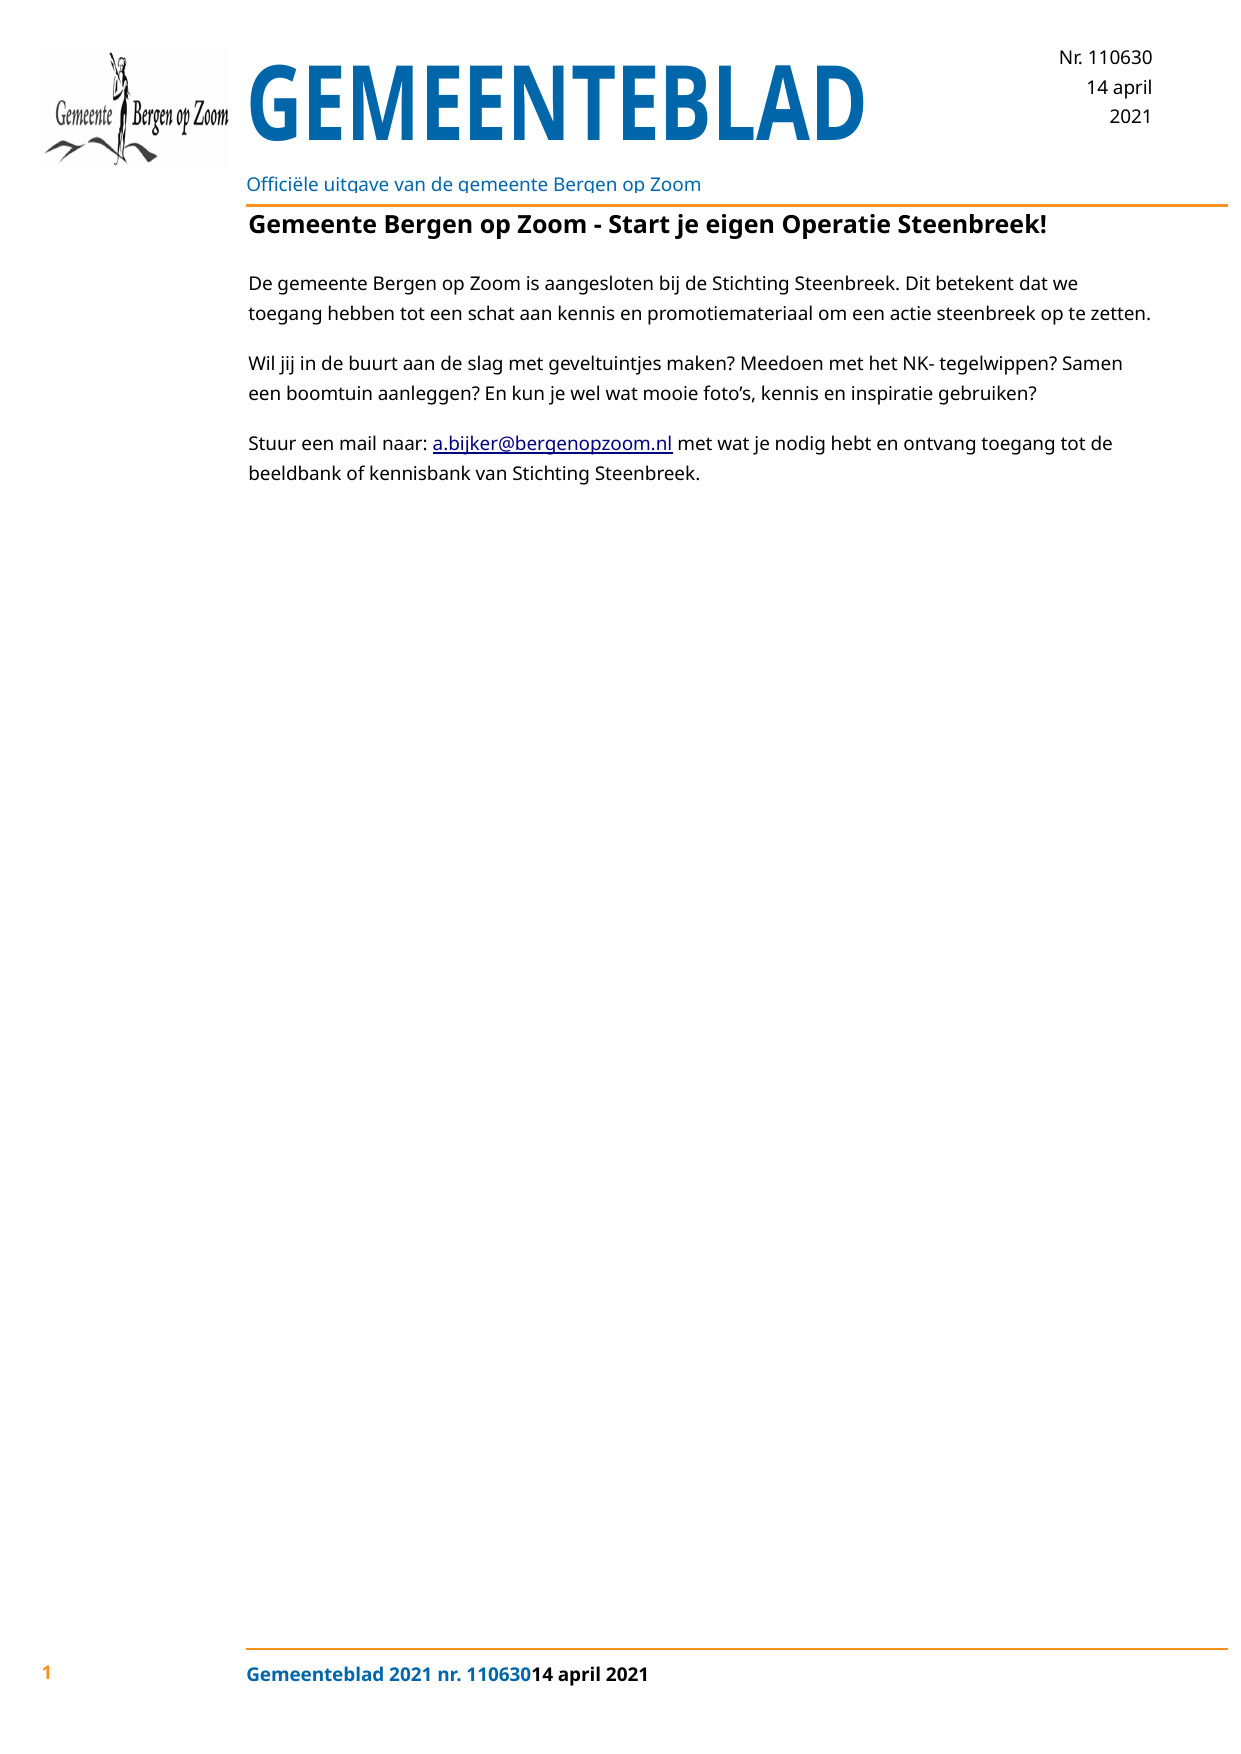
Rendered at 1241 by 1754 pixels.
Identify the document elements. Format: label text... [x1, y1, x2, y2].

text Wil jij in de buurt aan de slag met geveltuintjes maken? Meedoen met het NK- tegelwippen? Samen een boomtuin aanleggen? En kun je wel wat mooie foto’s, kennis en inspiratie gebruiken? [248, 350, 1152, 406]
text De gemeente Bergen op Zoom is aangesloten bij de Stichting Steenbreek. Dit betekent dat we toegang hebben tot een schat aan kennis en promotiemateriaal om een actie steenbreek op te zetten. [248, 270, 1152, 326]
picture [41, 47, 231, 172]
text Stuur een mail naar: a.bijker@bergenopzoom.nl met wat je nodig hebt en ontvang toegang tot de beeldbank of kennisbank van Stichting Steenbreek. [248, 430, 1152, 486]
text Gemeente Bergen op Zoom - Start je eigen Operatie Steenbreek! [248, 207, 1152, 241]
